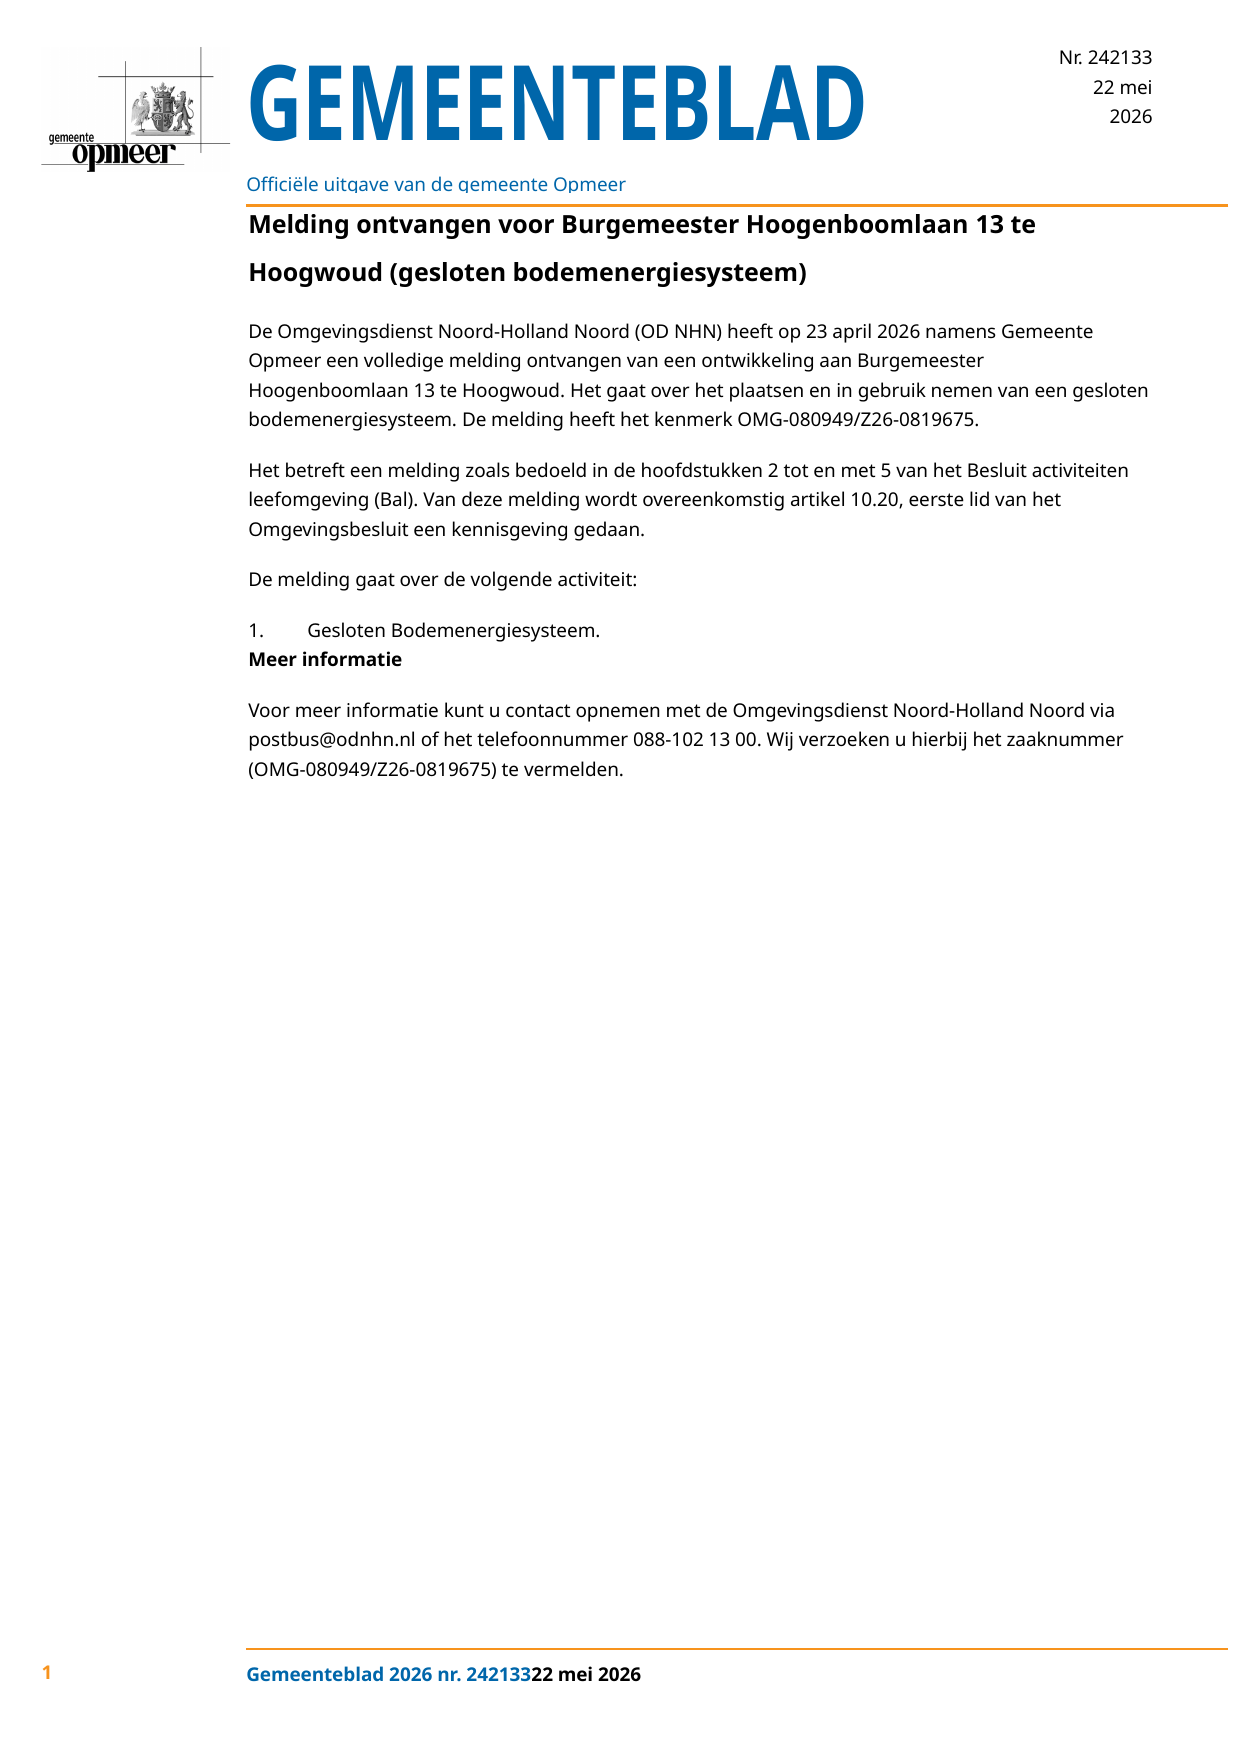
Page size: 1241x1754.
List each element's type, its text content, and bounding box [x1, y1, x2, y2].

picture [41, 47, 231, 172]
text De Omgevingsdienst Noord-Holland Noord (OD NHN) heeft op 23 april 2026 namens Gemeente Opmeer een volledige melding ontvangen van een ontwikkeling aan Burgemeester Hoogenboomlaan 13 te Hoogwoud. Het gaat over het plaatsen en in gebruik nemen van een gesloten bodemenergiesysteem. De melding heeft het kenmerk OMG-080949/Z26-0819675. [248, 318, 1152, 432]
text Voor meer informatie kunt u contact opnemen met de Omgevingsdienst Noord-Holland Noord via postbus@odnhn.nl of het telefoonnummer 088-102 13 00. Wij verzoeken u hierbij het zaaknummer (OMG-080949/Z26-0819675) te vermelden. [248, 697, 1152, 782]
text Het betreft een melding zoals bedoeld in de hoofdstukken 2 tot en met 5 van het Besluit activiteiten leefomgeving (Bal). Van deze melding wordt overeenkomstig artikel 10.20, eerste lid van het Omgevingsbesluit een kennisgeving gedaan. [248, 457, 1152, 542]
text De melding gaat over de volgende activiteit: [248, 567, 1152, 592]
list Gesloten Bodemenergiesysteem. [248, 617, 1152, 643]
text Melding ontvangen voor Burgemeester Hoogenboomlaan 13 te Hoogwoud (gesloten bodemenergiesysteem) [248, 207, 1152, 288]
text Meer informatie [248, 647, 1152, 672]
